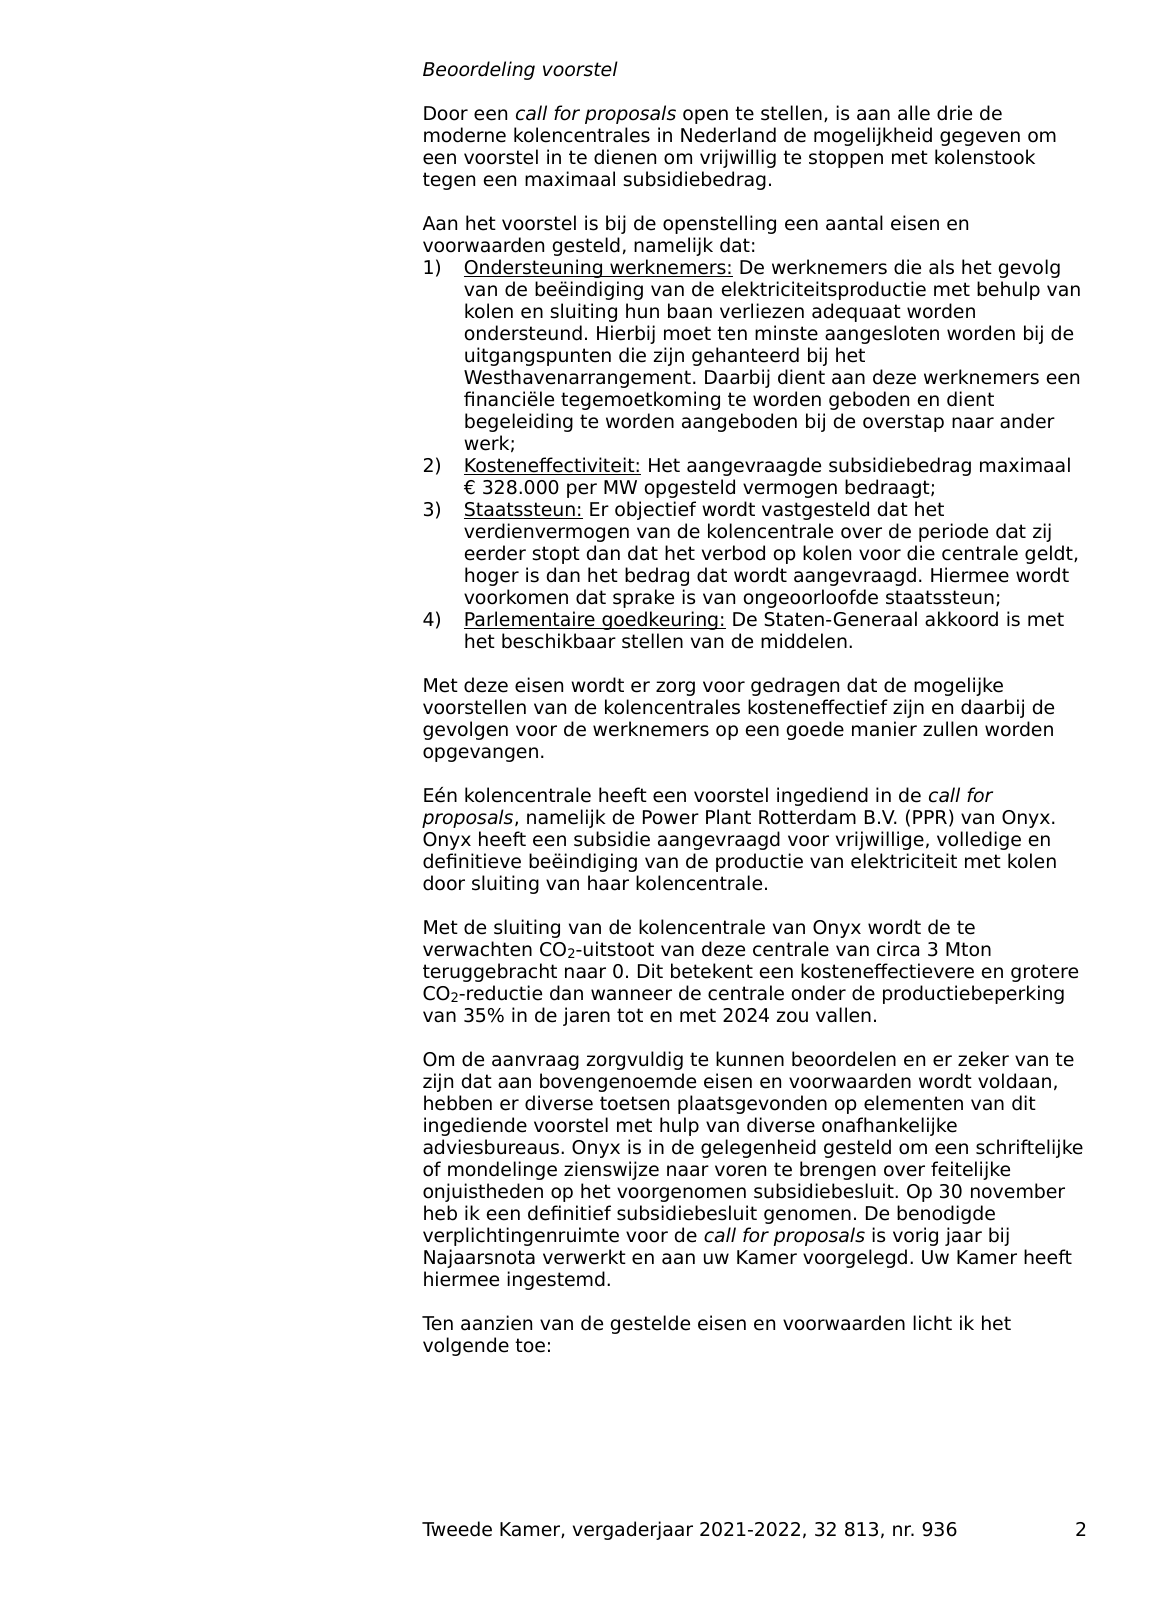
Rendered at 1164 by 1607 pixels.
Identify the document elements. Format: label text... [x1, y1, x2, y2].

text Eén kolencentrale heeft een voorstel ingediend in de call for proposals, namelijk de Power Plant Rotterdam B.V. (PPR) van Onyx. Onyx heeft een subsidie aangevraagd voor vrijwillige, volledige en definitieve beëindiging van de productie van elektriciteit met kolen door sluiting van haar kolencentrale. [422, 785, 1087, 895]
text Om de aanvraag zorgvuldig te kunnen beoordelen en er zeker van te zijn dat aan bovengenoemde eisen en voorwaarden wordt voldaan, hebben er diverse toetsen plaatsgevonden op elementen van dit ingediende voorstel met hulp van diverse onafhankelijke adviesbureaus. Onyx is in de gelegenheid gesteld om een schriftelijke of mondelinge zienswijze naar voren te brengen over feitelijke onjuistheden op het voorgenomen subsidiebesluit. Op 30 november heb ik een definitief subsidiebesluit genomen. De benodigde verplichtingenruimte voor de call for proposals is vorig jaar bij Najaarsnota verwerkt en aan uw Kamer voorgelegd. Uw Kamer heeft hiermee ingestemd. [422, 1049, 1087, 1291]
text 3) Staatssteun: Er objectief wordt vastgesteld dat het verdienvermogen van de kolencentrale over de periode dat zij eerder stopt dan dat het verbod op kolen voor die centrale geldt, hoger is dan het bedrag dat wordt aangevraagd. Hiermee wordt voorkomen dat sprake is van ongeoorloofde staatssteun; [422, 499, 1087, 609]
subtitle Beoordeling voorstel [422, 59, 1087, 81]
text 1) Ondersteuning werknemers: De werknemers die als het gevolg van de beëindiging van de elektriciteitsproductie met behulp van kolen en sluiting hun baan verliezen adequaat worden ondersteund. Hierbij moet ten minste aangesloten worden bij de uitgangspunten die zijn gehanteerd bij het Westhavenarrangement. Daarbij dient aan deze werknemers een financiële tegemoetkoming te worden geboden en dient begeleiding te worden aangeboden bij de overstap naar ander werk; [422, 257, 1087, 455]
text Door een call for proposals open te stellen, is aan alle drie de moderne kolencentrales in Nederland de mogelijkheid gegeven om een voorstel in te dienen om vrijwillig te stoppen met kolenstook tegen een maximaal subsidiebedrag. [422, 103, 1087, 191]
text Met deze eisen wordt er zorg voor gedragen dat de mogelijke voorstellen van de kolencentrales kosteneffectief zijn en daarbij de gevolgen voor de werknemers op een goede manier zullen worden opgevangen. [422, 675, 1087, 763]
text Aan het voorstel is bij de openstelling een aantal eisen en voorwaarden gesteld, namelijk dat: [422, 213, 1087, 257]
text Ten aanzien van de gestelde eisen en voorwaarden licht ik het volgende toe: [422, 1313, 1087, 1357]
text Met de sluiting van de kolencentrale van Onyx wordt de te verwachten CO2-uitstoot van deze centrale van circa 3 Mton teruggebracht naar 0. Dit betekent een kosteneffectievere en grotere CO2-reductie dan wanneer de centrale onder de productiebeperking van 35% in de jaren tot en met 2024 zou vallen. [422, 917, 1087, 1027]
text 2) Kosteneffectiviteit: Het aangevraagde subsidiebedrag maximaal € 328.000 per MW opgesteld vermogen bedraagt; [422, 455, 1087, 499]
text 4) Parlementaire goedkeuring: De Staten-Generaal akkoord is met het beschikbaar stellen van de middelen. [422, 609, 1087, 653]
